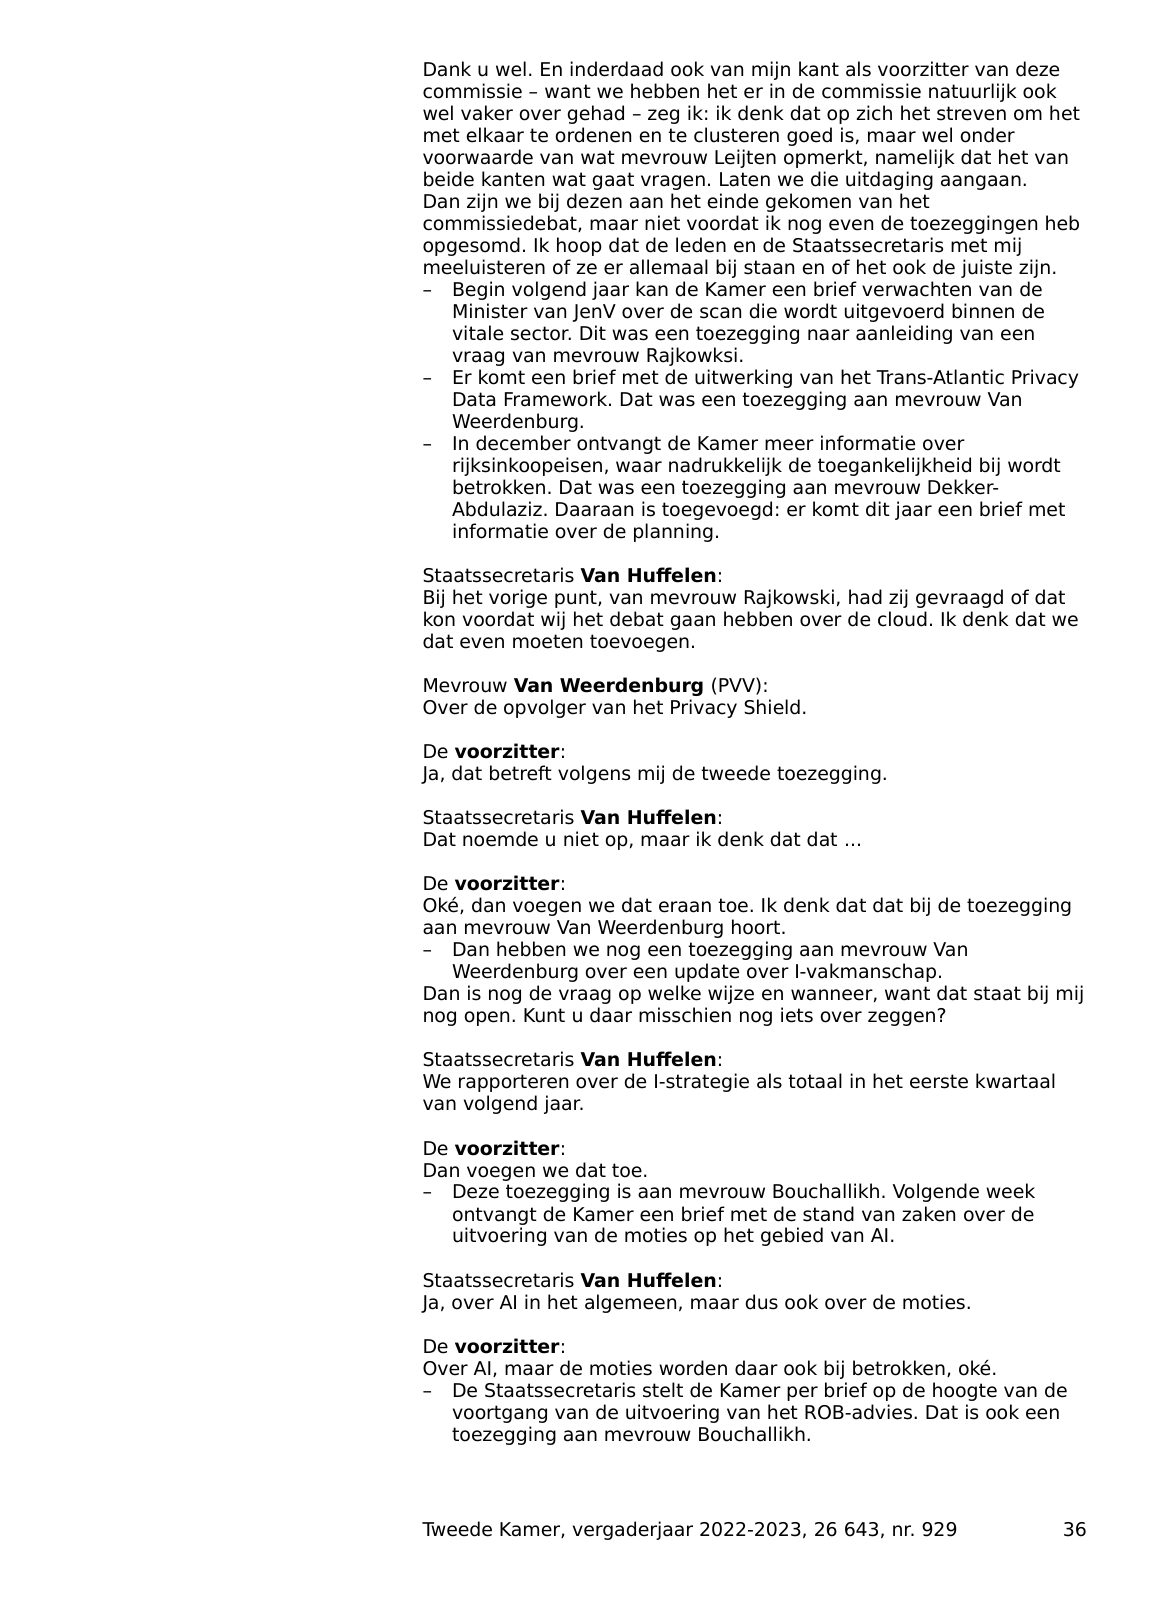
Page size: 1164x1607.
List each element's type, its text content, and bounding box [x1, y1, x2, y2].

text De voorzitter: [422, 1336, 1087, 1358]
text De voorzitter: [422, 741, 1087, 763]
text Mevrouw Van Weerdenburg (PVV): [422, 675, 1087, 697]
text De voorzitter: [422, 873, 1087, 895]
text Dan voegen we dat toe. [422, 1159, 1087, 1181]
text Staatssecretaris Van Huffelen: [422, 1269, 1087, 1292]
text – De Staatssecretaris stelt de Kamer per brief op de hoogte van de voortgang van de uitvoering van het ROB-advies. Dat is ook een toezegging aan mevrouw Bouchallikh. [422, 1380, 1087, 1446]
text De voorzitter: [422, 1137, 1087, 1159]
text Staatssecretaris Van Huffelen: [422, 807, 1087, 829]
text Dat noemde u niet op, maar ik denk dat dat ... [422, 829, 1087, 851]
text Dan zijn we bij dezen aan het einde gekomen van het commissiedebat, maar niet voordat ik nog even de toezeggingen heb opgesomd. Ik hoop dat de leden en de Staatssecretaris met mij meeluisteren of ze er allemaal bij staan en of het ook de juiste zijn. [422, 191, 1087, 279]
text Dan is nog de vraag op welke wijze en wanneer, want dat staat bij mij nog open. Kunt u daar misschien nog iets over zeggen? [422, 983, 1087, 1027]
text We rapporteren over de I-strategie als totaal in het eerste kwartaal van volgend jaar. [422, 1071, 1087, 1115]
text Ja, dat betreft volgens mij de tweede toezegging. [422, 763, 1087, 785]
text – In december ontvangt de Kamer meer informatie over rijksinkoopeisen, waar nadrukkelijk de toegankelijkheid bij wordt betrokken. Dat was een toezegging aan mevrouw Dekker-Abdulaziz. Daaraan is toegevoegd: er komt dit jaar een brief met informatie over de planning. [422, 433, 1087, 543]
text – Dan hebben we nog een toezegging aan mevrouw Van Weerdenburg over een update over I-vakmanschap. [422, 939, 1087, 983]
text Staatssecretaris Van Huffelen: [422, 565, 1087, 587]
text – Er komt een brief met de uitwerking van het Trans-Atlantic Privacy Data Framework. Dat was een toezegging aan mevrouw Van Weerdenburg. [422, 367, 1087, 433]
text Ja, over AI in het algemeen, maar dus ook over de moties. [422, 1292, 1087, 1313]
text Dank u wel. En inderdaad ook van mijn kant als voorzitter van deze commissie – want we hebben het er in de commissie natuurlijk ook wel vaker over gehad – zeg ik: ik denk dat op zich het streven om het met elkaar te ordenen en te clusteren goed is, maar wel onder voorwaarde van wat mevrouw Leijten opmerkt, namelijk dat het van beide kanten wat gaat vragen. Laten we die uitdaging aangaan. [422, 59, 1087, 191]
text – Deze toezegging is aan mevrouw Bouchallikh. Volgende week ontvangt de Kamer een brief met de stand van zaken over de uitvoering van de moties op het gebied van AI. [422, 1181, 1087, 1247]
text Bij het vorige punt, van mevrouw Rajkowski, had zij gevraagd of dat kon voordat wij het debat gaan hebben over de cloud. Ik denk dat we dat even moeten toevoegen. [422, 587, 1087, 653]
text Over AI, maar de moties worden daar ook bij betrokken, oké. [422, 1358, 1087, 1380]
text Oké, dan voegen we dat eraan toe. Ik denk dat dat bij de toezegging aan mevrouw Van Weerdenburg hoort. [422, 895, 1087, 939]
text Over de opvolger van het Privacy Shield. [422, 697, 1087, 719]
text Staatssecretaris Van Huffelen: [422, 1049, 1087, 1071]
text – Begin volgend jaar kan de Kamer een brief verwachten van de Minister van JenV over de scan die wordt uitgevoerd binnen de vitale sector. Dit was een toezegging naar aanleiding van een vraag van mevrouw Rajkowksi. [422, 279, 1087, 367]
